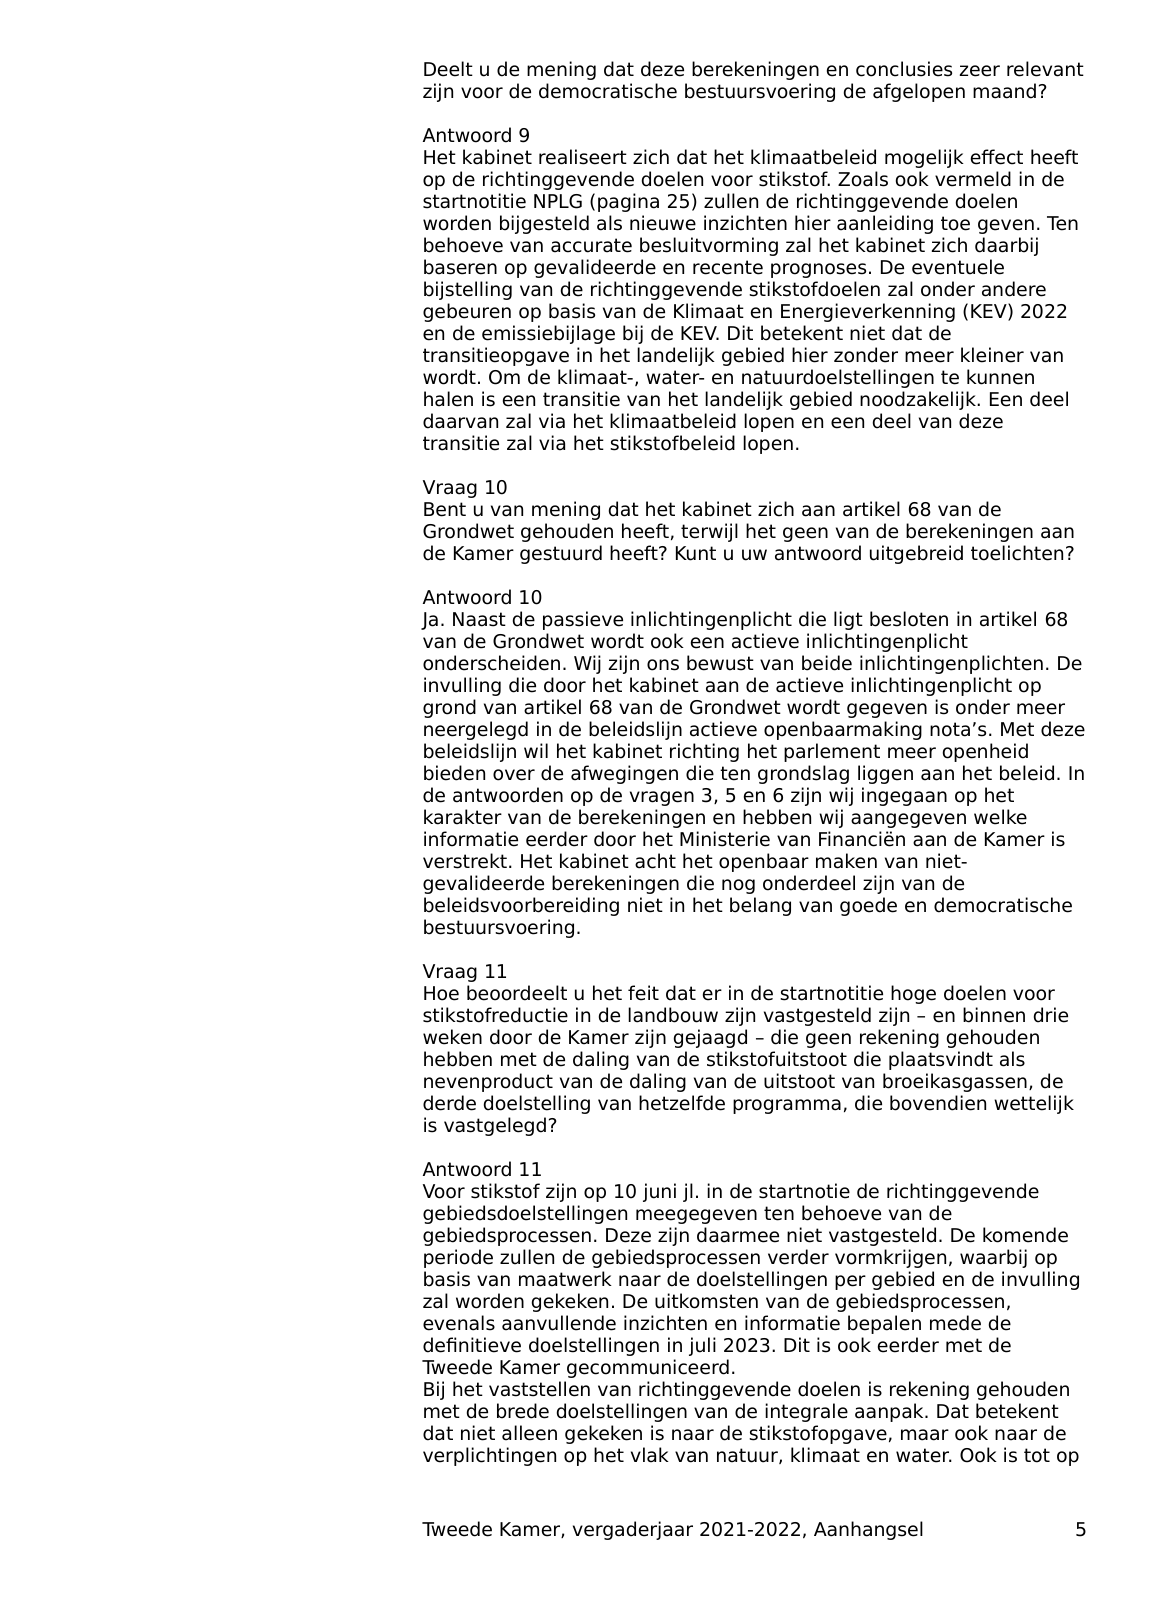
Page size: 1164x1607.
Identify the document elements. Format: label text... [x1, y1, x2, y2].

text Antwoord 9 [422, 125, 1087, 147]
text Deelt u de mening dat deze berekeningen en conclusies zeer relevant zijn voor de democratische bestuursvoering de afgelopen maand? [422, 59, 1087, 103]
text Antwoord 11 [422, 1159, 1087, 1181]
text Het kabinet realiseert zich dat het klimaatbeleid mogelijk effect heeft op de richtinggevende doelen voor stikstof. Zoals ook vermeld in de startnotitie NPLG (pagina 25) zullen de richtinggevende doelen worden bijgesteld als nieuwe inzichten hier aanleiding toe geven. Ten behoeve van accurate besluitvorming zal het kabinet zich daarbij baseren op gevalideerde en recente prognoses. De eventuele bijstelling van de richtinggevende stikstofdoelen zal onder andere gebeuren op basis van de Klimaat en Energieverkenning (KEV) 2022 en de emissiebijlage bij de KEV. Dit betekent niet dat de transitieopgave in het landelijk gebied hier zonder meer kleiner van wordt. Om de klimaat-, water- en natuurdoelstellingen te kunnen halen is een transitie van het landelijk gebied noodzakelijk. Een deel daarvan zal via het klimaatbeleid lopen en een deel van deze transitie zal via het stikstofbeleid lopen. [422, 147, 1087, 455]
text Antwoord 10 [422, 587, 1087, 609]
text Bij het vaststellen van richtinggevende doelen is rekening gehouden met de brede doelstellingen van de integrale aanpak. Dat betekent dat niet alleen gekeken is naar de stikstofopgave, maar ook naar de verplichtingen op het vlak van natuur, klimaat en water. Ook is tot op [422, 1379, 1087, 1467]
text Bent u van mening dat het kabinet zich aan artikel 68 van de Grondwet gehouden heeft, terwijl het geen van de berekeningen aan de Kamer gestuurd heeft? Kunt u uw antwoord uitgebreid toelichten? [422, 499, 1087, 565]
text Hoe beoordeelt u het feit dat er in de startnotitie hoge doelen voor stikstofreductie in de landbouw zijn vastgesteld zijn – en binnen drie weken door de Kamer zijn gejaagd – die geen rekening gehouden hebben met de daling van de stikstofuitstoot die plaatsvindt als nevenproduct van de daling van de uitstoot van broeikasgassen, de derde doelstelling van hetzelfde programma, die bovendien wettelijk is vastgelegd? [422, 983, 1087, 1137]
text Voor stikstof zijn op 10 juni jl. in de startnotie de richtinggevende gebiedsdoelstellingen meegegeven ten behoeve van de gebiedsprocessen. Deze zijn daarmee niet vastgesteld. De komende periode zullen de gebiedsprocessen verder vormkrijgen, waarbij op basis van maatwerk naar de doelstellingen per gebied en de invulling zal worden gekeken. De uitkomsten van de gebiedsprocessen, evenals aanvullende inzichten en informatie bepalen mede de definitieve doelstellingen in juli 2023. Dit is ook eerder met de Tweede Kamer gecommuniceerd. [422, 1181, 1087, 1379]
text Vraag 11 [422, 961, 1087, 983]
text Vraag 10 [422, 477, 1087, 499]
text Ja. Naast de passieve inlichtingenplicht die ligt besloten in artikel 68 van de Grondwet wordt ook een actieve inlichtingenplicht onderscheiden. Wij zijn ons bewust van beide inlichtingenplichten. De invulling die door het kabinet aan de actieve inlichtingenplicht op grond van artikel 68 van de Grondwet wordt gegeven is onder meer neergelegd in de beleidslijn actieve openbaarmaking nota’s. Met deze beleidslijn wil het kabinet richting het parlement meer openheid bieden over de afwegingen die ten grondslag liggen aan het beleid. In de antwoorden op de vragen 3, 5 en 6 zijn wij ingegaan op het karakter van de berekeningen en hebben wij aangegeven welke informatie eerder door het Ministerie van Financiën aan de Kamer is verstrekt. Het kabinet acht het openbaar maken van niet-gevalideerde berekeningen die nog onderdeel zijn van de beleidsvoorbereiding niet in het belang van goede en democratische bestuursvoering. [422, 609, 1087, 939]
